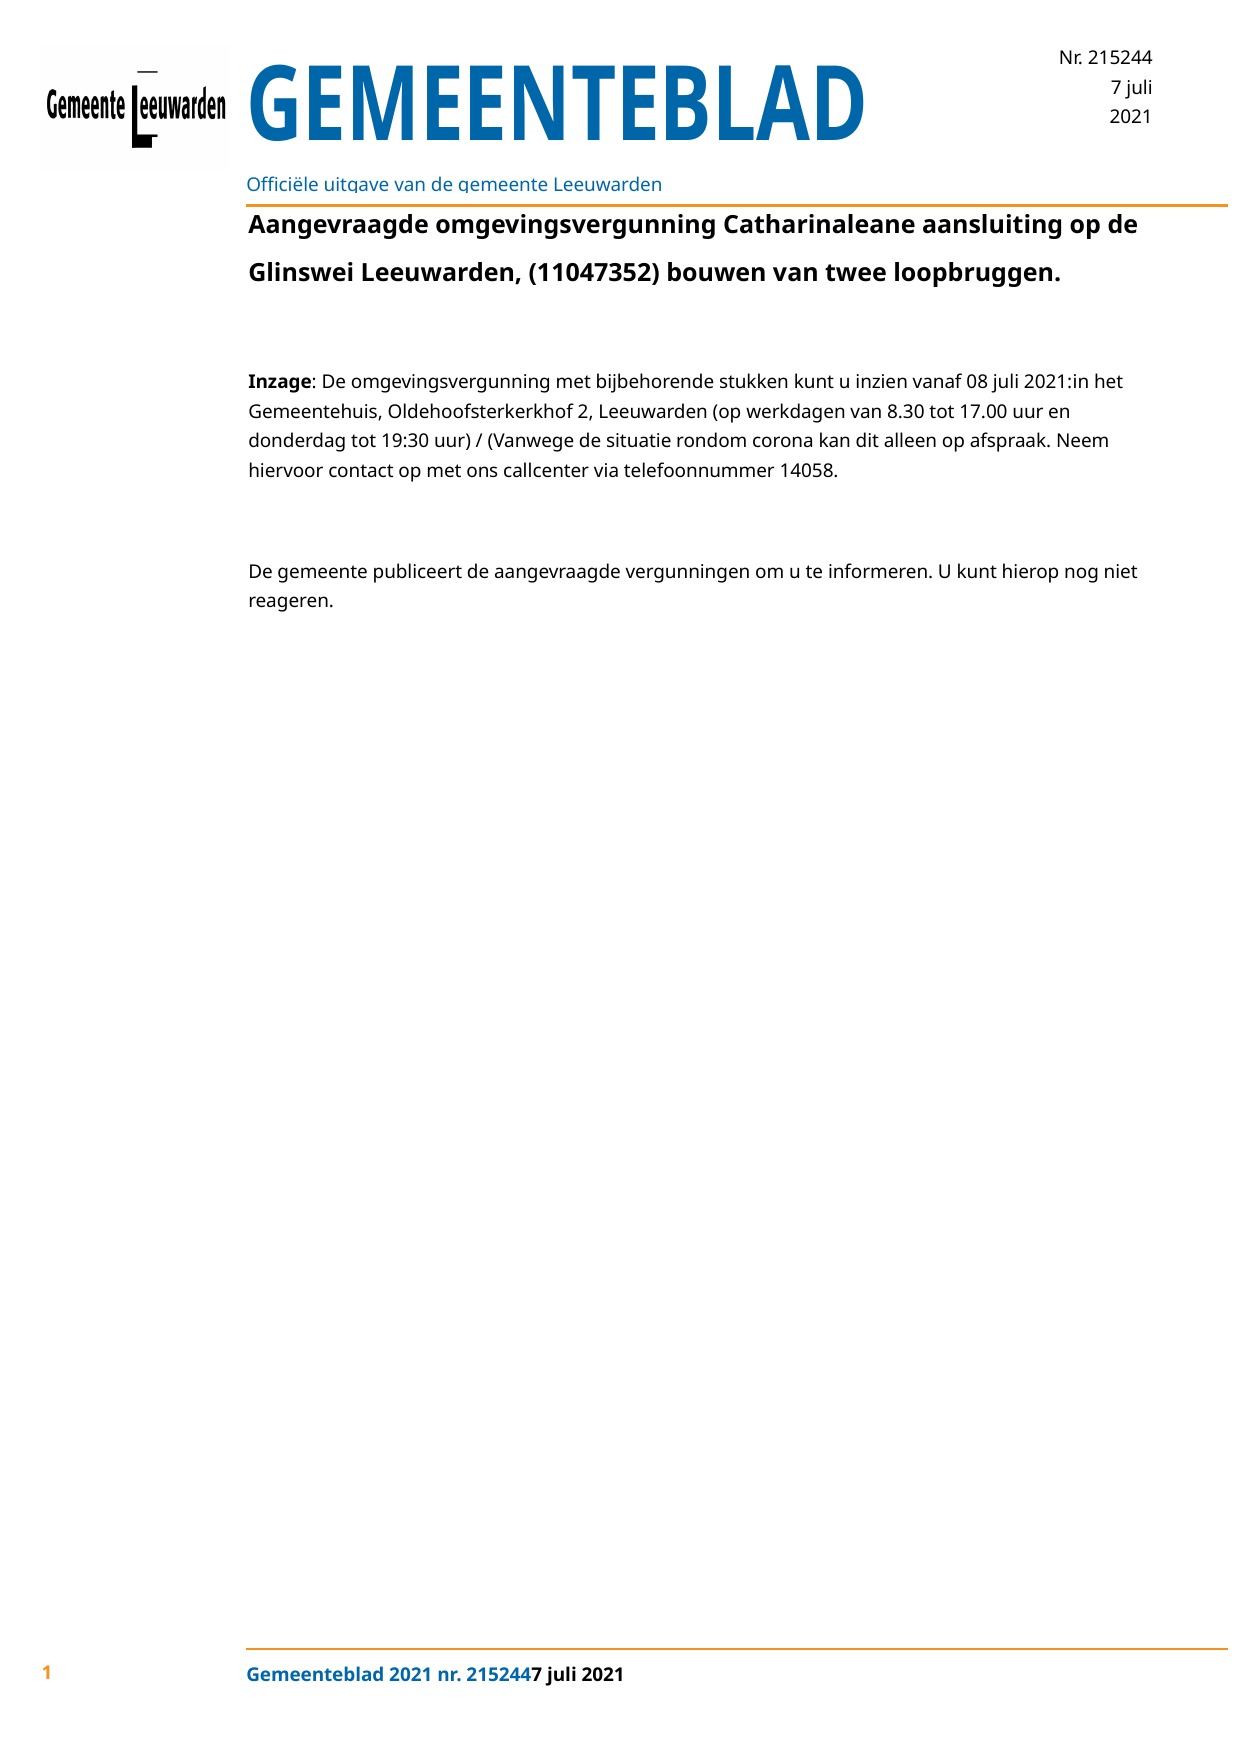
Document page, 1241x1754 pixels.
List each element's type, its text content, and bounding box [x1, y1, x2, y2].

text De gemeente publiceert de aangevraagde vergunningen om u te informeren. U kunt hierop nog niet reageren. [248, 558, 1152, 613]
picture [41, 47, 231, 172]
text Inzage: De omgevingsvergunning met bijbehorende stukken kunt u inzien vanaf 08 juli 2021:in het Gemeentehuis, Oldehoofsterkerkhof 2, Leeuwarden (op werkdagen van 8.30 tot 17.00 uur en donderdag tot 19:30 uur) / (Vanwege de situatie rondom corona kan dit alleen op afspraak. Neem hiervoor contact op met ons callcenter via telefoonnummer 14058. [248, 368, 1152, 483]
text Aangevraagde omgevingsvergunning Catharinaleane aansluiting op de Glinswei Leeuwarden, (11047352) bouwen van twee loopbruggen. [248, 207, 1152, 288]
